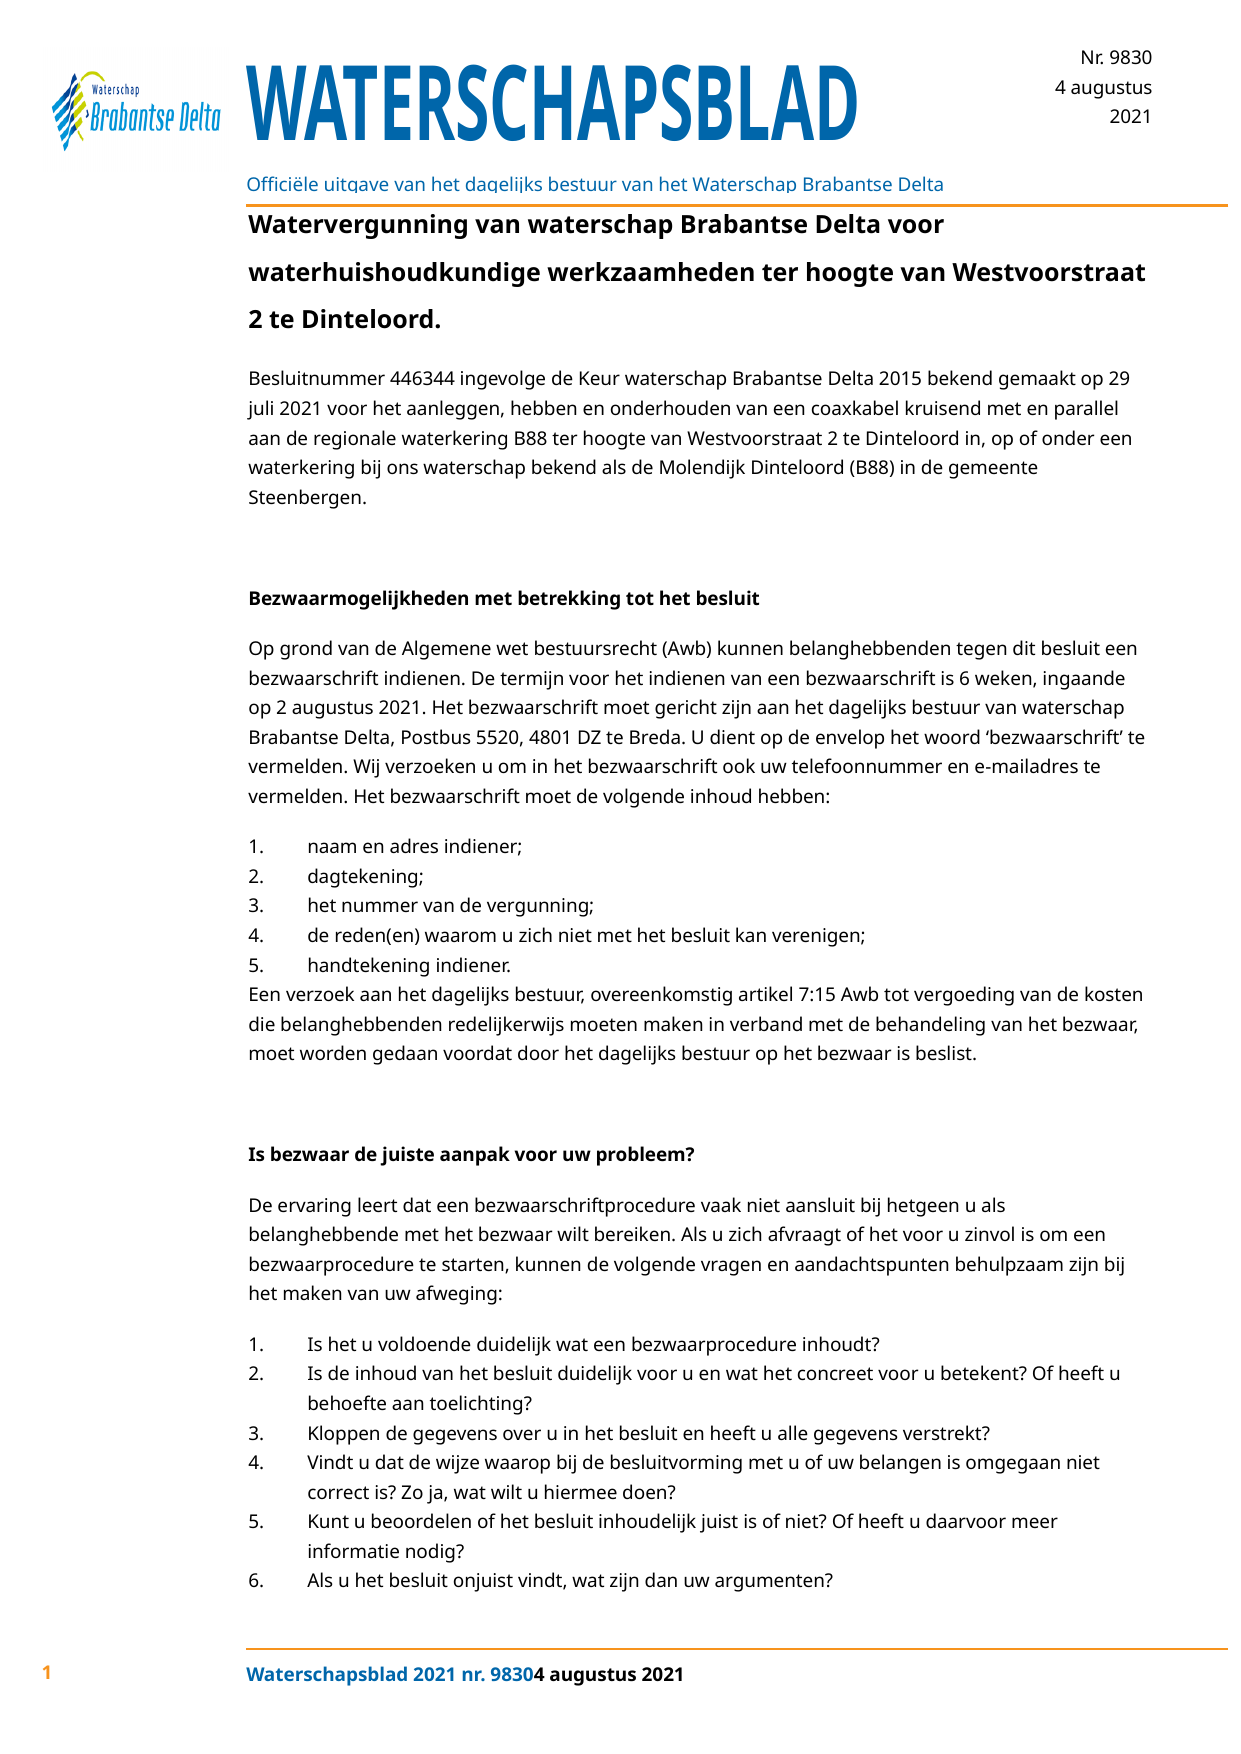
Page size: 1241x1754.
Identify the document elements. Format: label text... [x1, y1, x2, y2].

list Als u het besluit onjuist vindt, wat zijn dan uw argumenten? [248, 1568, 1152, 1593]
text Is bezwaar de juiste aanpak voor uw probleem? [248, 1141, 1152, 1167]
text Watervergunning van waterschap Brabantse Delta voor waterhuishoudkundige werkzaamheden ter hoogte van Westvoorstraat 2 te Dinteloord. [248, 207, 1152, 336]
list Vindt u dat de wijze waarop bij de besluitvorming met u of uw belangen is omgegaan niet correct is? Zo ja, wat wilt u hiermee doen? [248, 1449, 1152, 1504]
list dagtekening; [248, 863, 1152, 889]
list de reden(en) waarom u zich niet met het besluit kan verenigen; [248, 922, 1152, 948]
list Kloppen de gegevens over u in het besluit en heeft u alle gegevens verstrekt? [248, 1420, 1152, 1445]
list het nummer van de vergunning; [248, 893, 1152, 918]
list handtekening indiener. [248, 952, 1152, 977]
text Op grond van de Algemene wet bestuursrecht (Awb) kunnen belanghebbenden tegen dit besluit een bezwaarschrift indienen. De termijn voor het indienen van een bezwaarschrift is 6 weken, ingaande op 2 augustus 2021. Het bezwaarschrift moet gericht zijn aan het dagelijks bestuur van waterschap Brabantse Delta, Postbus 5520, 4801 DZ te Breda. U dient op de envelop het woord ‘bezwaarschrift’ te vermelden. Wij verzoeken u om in het bezwaarschrift ook uw telefoonnummer en e‑mailadres te vermelden. Het bezwaarschrift moet de volgende inhoud hebben: [248, 635, 1152, 809]
text Een verzoek aan het dagelijks bestuur, overeenkomstig artikel 7:15 Awb tot vergoeding van de kosten die belanghebbenden redelijkerwijs moeten maken in verband met de behandeling van het bezwaar, moet worden gedaan voordat door het dagelijks bestuur op het bezwaar is beslist. [248, 981, 1152, 1066]
list Is de inhoud van het besluit duidelijk voor u en wat het concreet voor u betekent? Of heeft u behoefte aan toelichting? [248, 1361, 1152, 1416]
text De ervaring leert dat een bezwaarschriftprocedure vaak niet aansluit bij hetgeen u als belanghebbende met het bezwaar wilt bereiken. Als u zich afvraagt of het voor u zinvol is om een bezwaarprocedure te starten, kunnen de volgende vragen en aandachtspunten behulpzaam zijn bij het maken van uw afweging: [248, 1192, 1152, 1306]
picture [41, 47, 231, 172]
text Bezwaarmogelijkheden met betrekking tot het besluit [248, 585, 1152, 610]
text Besluitnummer 446344 ingevolge de Keur waterschap Brabantse Delta 2015 bekend gemaakt op 29 juli 2021 voor het aanleggen, hebben en onderhouden van een coaxkabel kruisend met en parallel aan de regionale waterkering B88 ter hoogte van Westvoorstraat 2 te Dinteloord in, op of onder een waterkering bij ons waterschap bekend als de Molendijk Dinteloord (B88) in de gemeente Steenbergen. [248, 366, 1152, 509]
list Is het u voldoende duidelijk wat een bezwaarprocedure inhoudt? [248, 1331, 1152, 1357]
list naam en adres indiener; [248, 833, 1152, 859]
list Kunt u beoordelen of het besluit inhoudelijk juist is of niet? Of heeft u daarvoor meer informatie nodig? [248, 1508, 1152, 1564]
